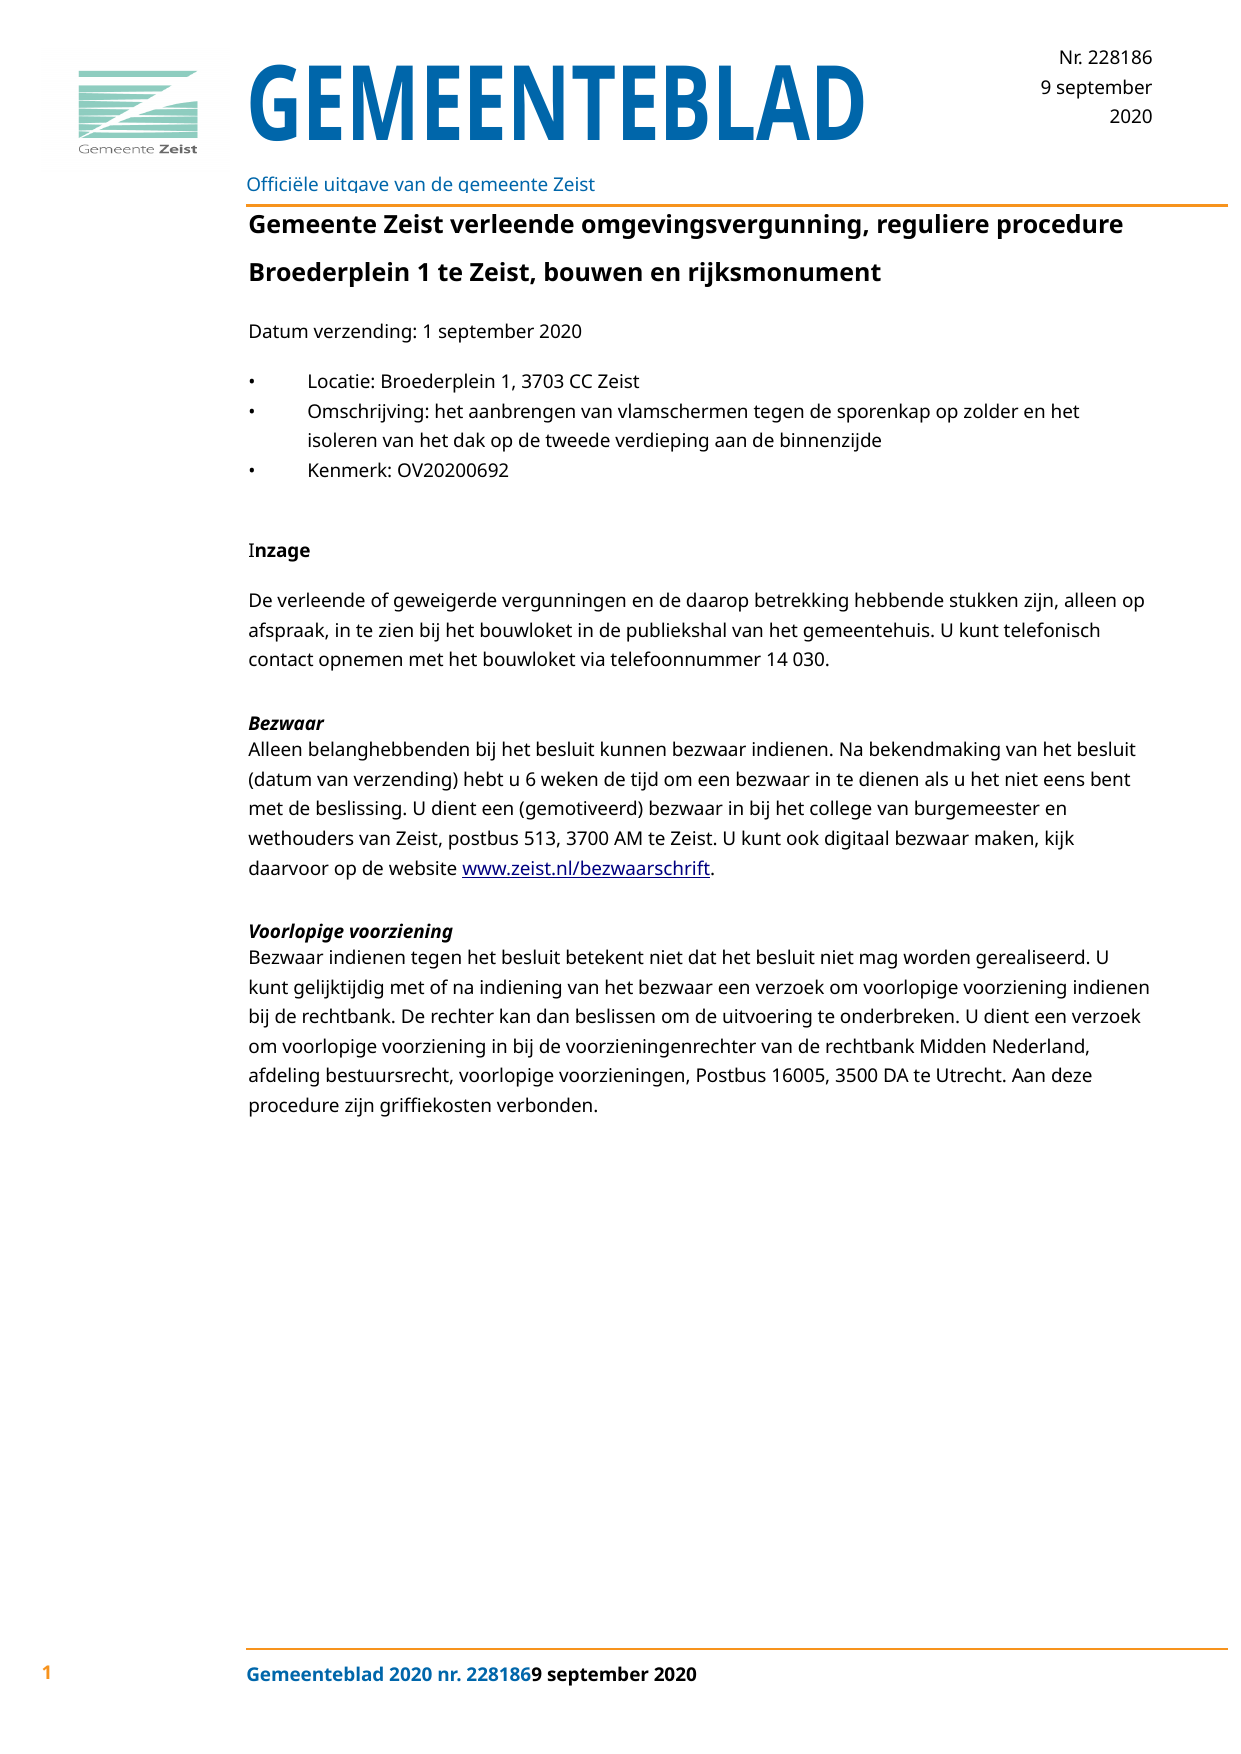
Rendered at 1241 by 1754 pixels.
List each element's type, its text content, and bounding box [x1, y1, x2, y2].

text Alleen belanghebbenden bij het besluit kunnen bezwaar indienen. Na bekendmaking van het besluit (datum van verzending) hebt u 6 weken de tijd om een bezwaar in te dienen als u het niet eens bent met de beslissing. U dient een (gemotiveerd) bezwaar in bij het college van burgemeester en wethouders van Zeist, postbus 513, 3700 AM te Zeist. U kunt ook digitaal bezwaar maken, kijk daarvoor op de website www.zeist.nl/bezwaarschrift. [248, 736, 1152, 880]
text Datum verzending: 1 september 2020 [248, 318, 1152, 344]
text De verleende of geweigerde vergunningen en de daarop betrekking hebbende stukken zijn, alleen op afspraak, in te zien bij het bouwloket in de publiekshal van het gemeentehuis. U kunt telefonisch contact opnemen met het bouwloket via telefoonnummer 14 030. [248, 587, 1152, 672]
text Bezwaar [248, 711, 1152, 736]
list Kenmerk: OV20200692 [248, 457, 1152, 483]
list Omschrijving: het aanbrengen van vlamschermen tegen de sporenkap op zolder en het isoleren van het dak op de tweede verdieping aan de binnenzijde [248, 398, 1152, 453]
picture [41, 47, 231, 172]
list Locatie: Broederplein 1, 3703 CC Zeist [248, 368, 1152, 394]
text Inzage [248, 537, 1152, 563]
text Bezwaar indienen tegen het besluit betekent niet dat het besluit niet mag worden gerealiseerd. U kunt gelijktijdig met of na indiening van het bezwaar een verzoek om voorlopige voorziening indienen bij de rechtbank. De rechter kan dan beslissen om de uitvoering te onderbreken. U dient een verzoek om voorlopige voorziening in bij de voorzieningenrechter van de rechtbank Midden Nederland, afdeling bestuursrecht, voorlopige voorzieningen, Postbus 16005, 3500 DA te Utrecht. Aan deze procedure zijn griffiekosten verbonden. [248, 944, 1152, 1118]
text Voorlopige voorziening [248, 919, 1152, 944]
text Gemeente Zeist verleende omgevingsvergunning, reguliere procedure Broederplein 1 te Zeist, bouwen en rijksmonument [248, 207, 1152, 288]
